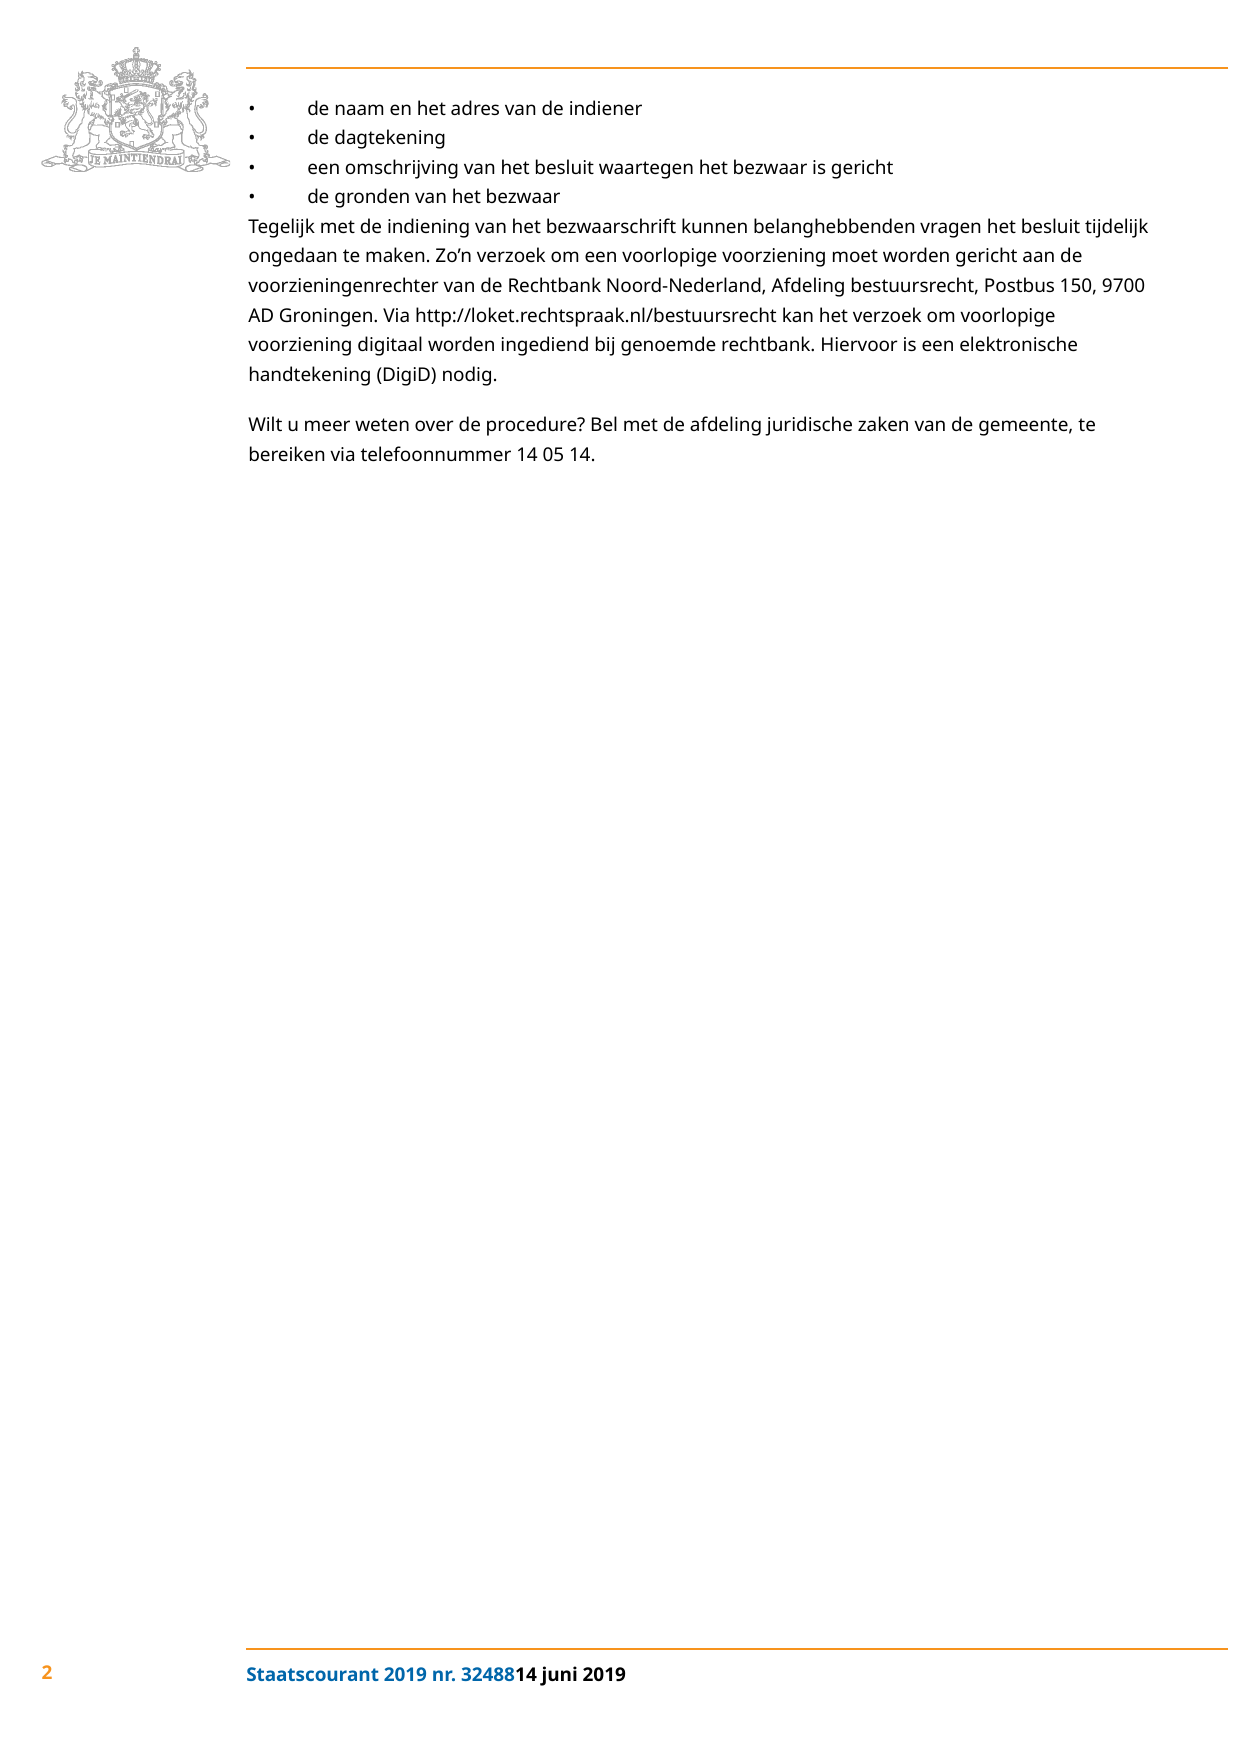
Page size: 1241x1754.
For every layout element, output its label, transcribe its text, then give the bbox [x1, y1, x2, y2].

list een omschrijving van het besluit waartegen het bezwaar is gericht [248, 154, 1152, 180]
text Tegelijk met de indiening van het bezwaarschrift kunnen belanghebbenden vragen het besluit tijdelijk ongedaan te maken. Zo’n verzoek om een voorlopige voorziening moet worden gericht aan de voorzieningenrechter van de Rechtbank Noord-Nederland, Afdeling bestuursrecht, Postbus 150, 9700 AD Groningen. Via http://loket.rechtspraak.nl/bestuursrecht kan het verzoek om voorlopige voorziening digitaal worden ingediend bij genoemde rechtbank. Hiervoor is een elektronische handtekening (DigiD) nodig. [248, 213, 1152, 387]
list de naam en het adres van de indiener [248, 95, 1152, 121]
text Wilt u meer weten over de procedure? Bel met de afdeling juridische zaken van de gemeente, te bereiken via telefoonnummer 14 05 14. [248, 411, 1152, 467]
list de gronden van het bezwaar [248, 183, 1152, 209]
picture [41, 47, 231, 172]
list de dagtekening [248, 124, 1152, 150]
